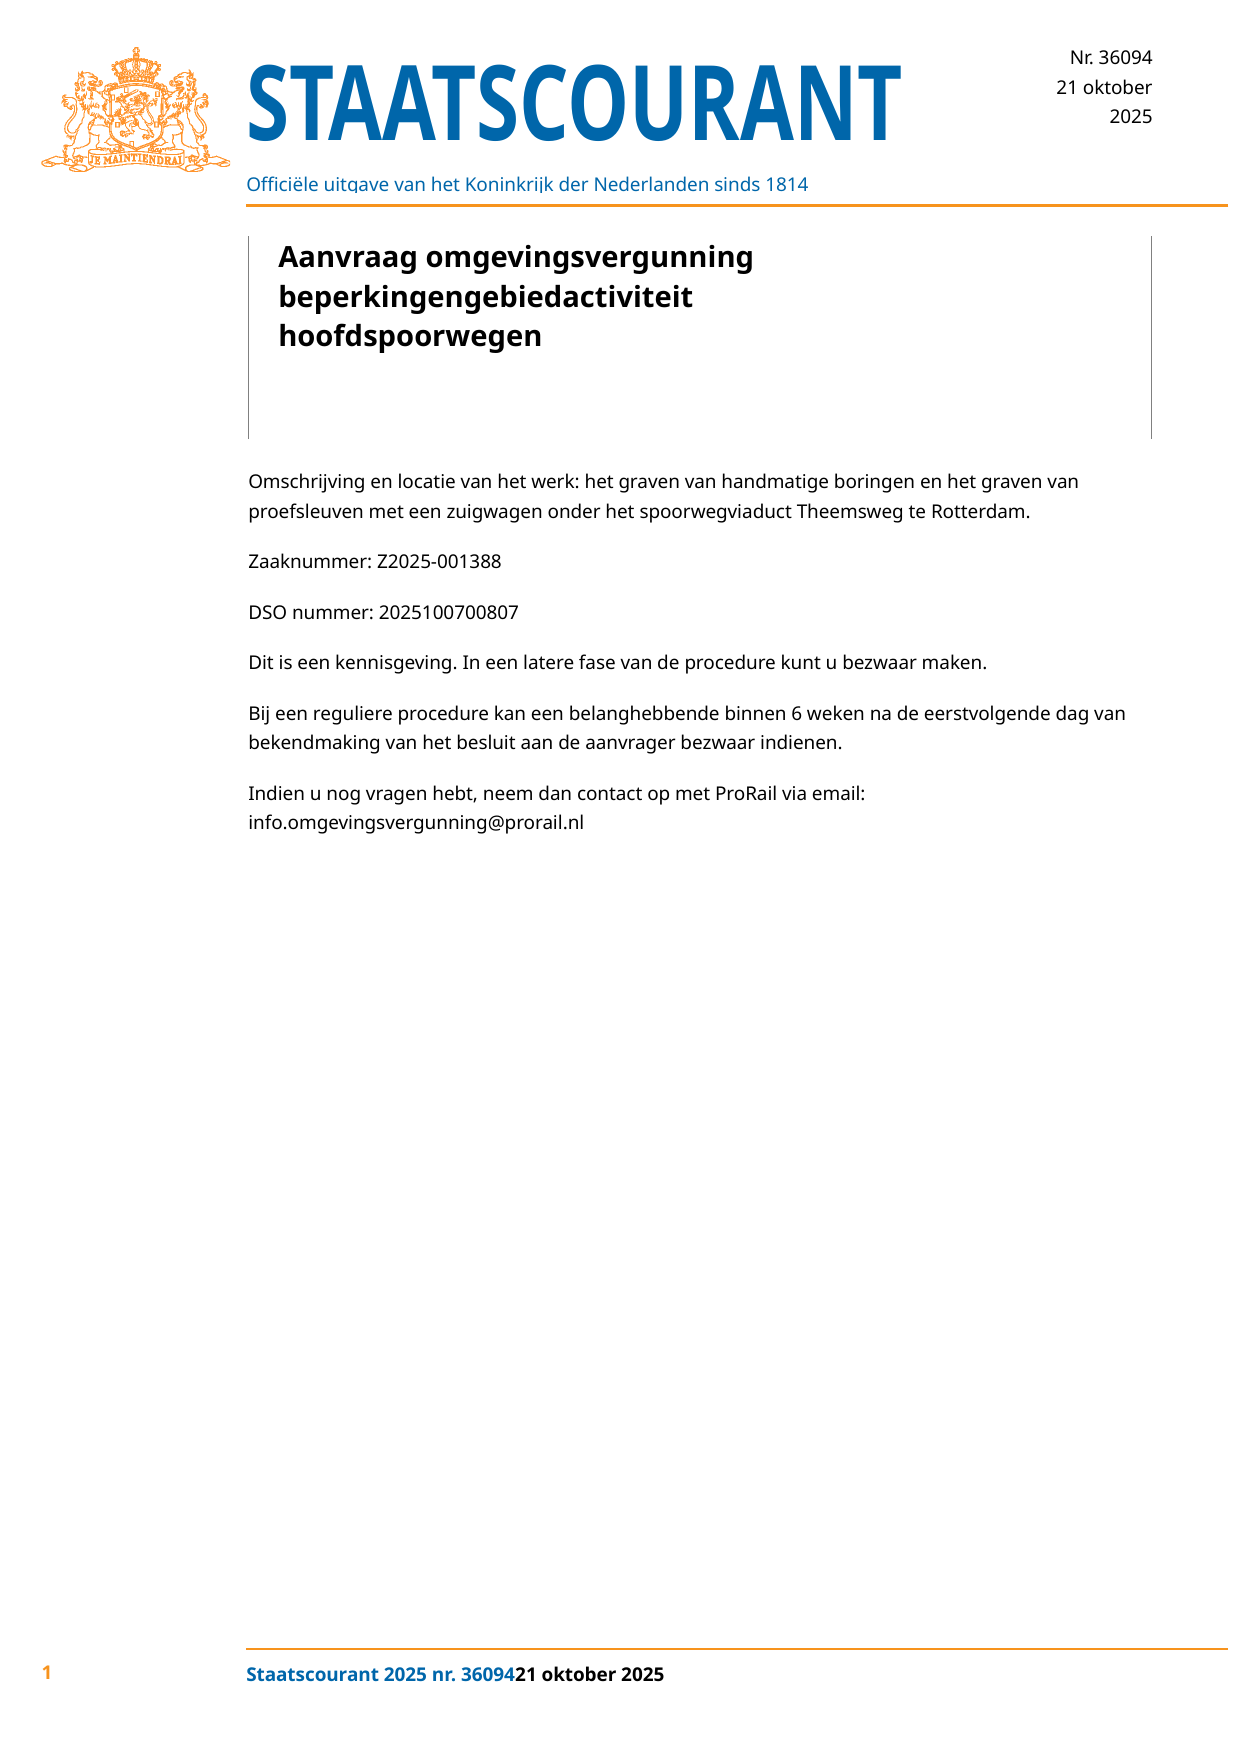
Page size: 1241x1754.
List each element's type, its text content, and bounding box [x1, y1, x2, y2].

text Zaaknummer: Z2025-001388 [248, 549, 1152, 574]
table_header Aanvraag omgevingsvergunning beperkingengebiedactiviteit hoofdspoorwegen [249, 236, 850, 439]
table_header [850, 414, 1151, 439]
picture [41, 47, 231, 172]
text DSO nummer: 2025100700807 [248, 599, 1152, 625]
text Dit is een kennisgeving. In een latere fase van de procedure kunt u bezwaar maken. [248, 649, 1152, 675]
table_header [1090, 236, 1151, 413]
table_header [850, 236, 912, 413]
picture [912, 236, 1090, 414]
text Omschrijving en locatie van het werk: het graven van handmatige boringen en het graven van proefsleuven met een zuigwagen onder het spoorwegviaduct Theemsweg te Rotterdam. [248, 469, 1152, 524]
text Bij een reguliere procedure kan een belanghebbende binnen 6 weken na de eerstvolgende dag van bekendmaking van het besluit aan de aanvrager bezwaar indienen. [248, 700, 1152, 755]
text Indien u nog vragen hebt, neem dan contact op met ProRail via email: info.omgevingsvergunning@prorail.nl [248, 780, 1152, 835]
